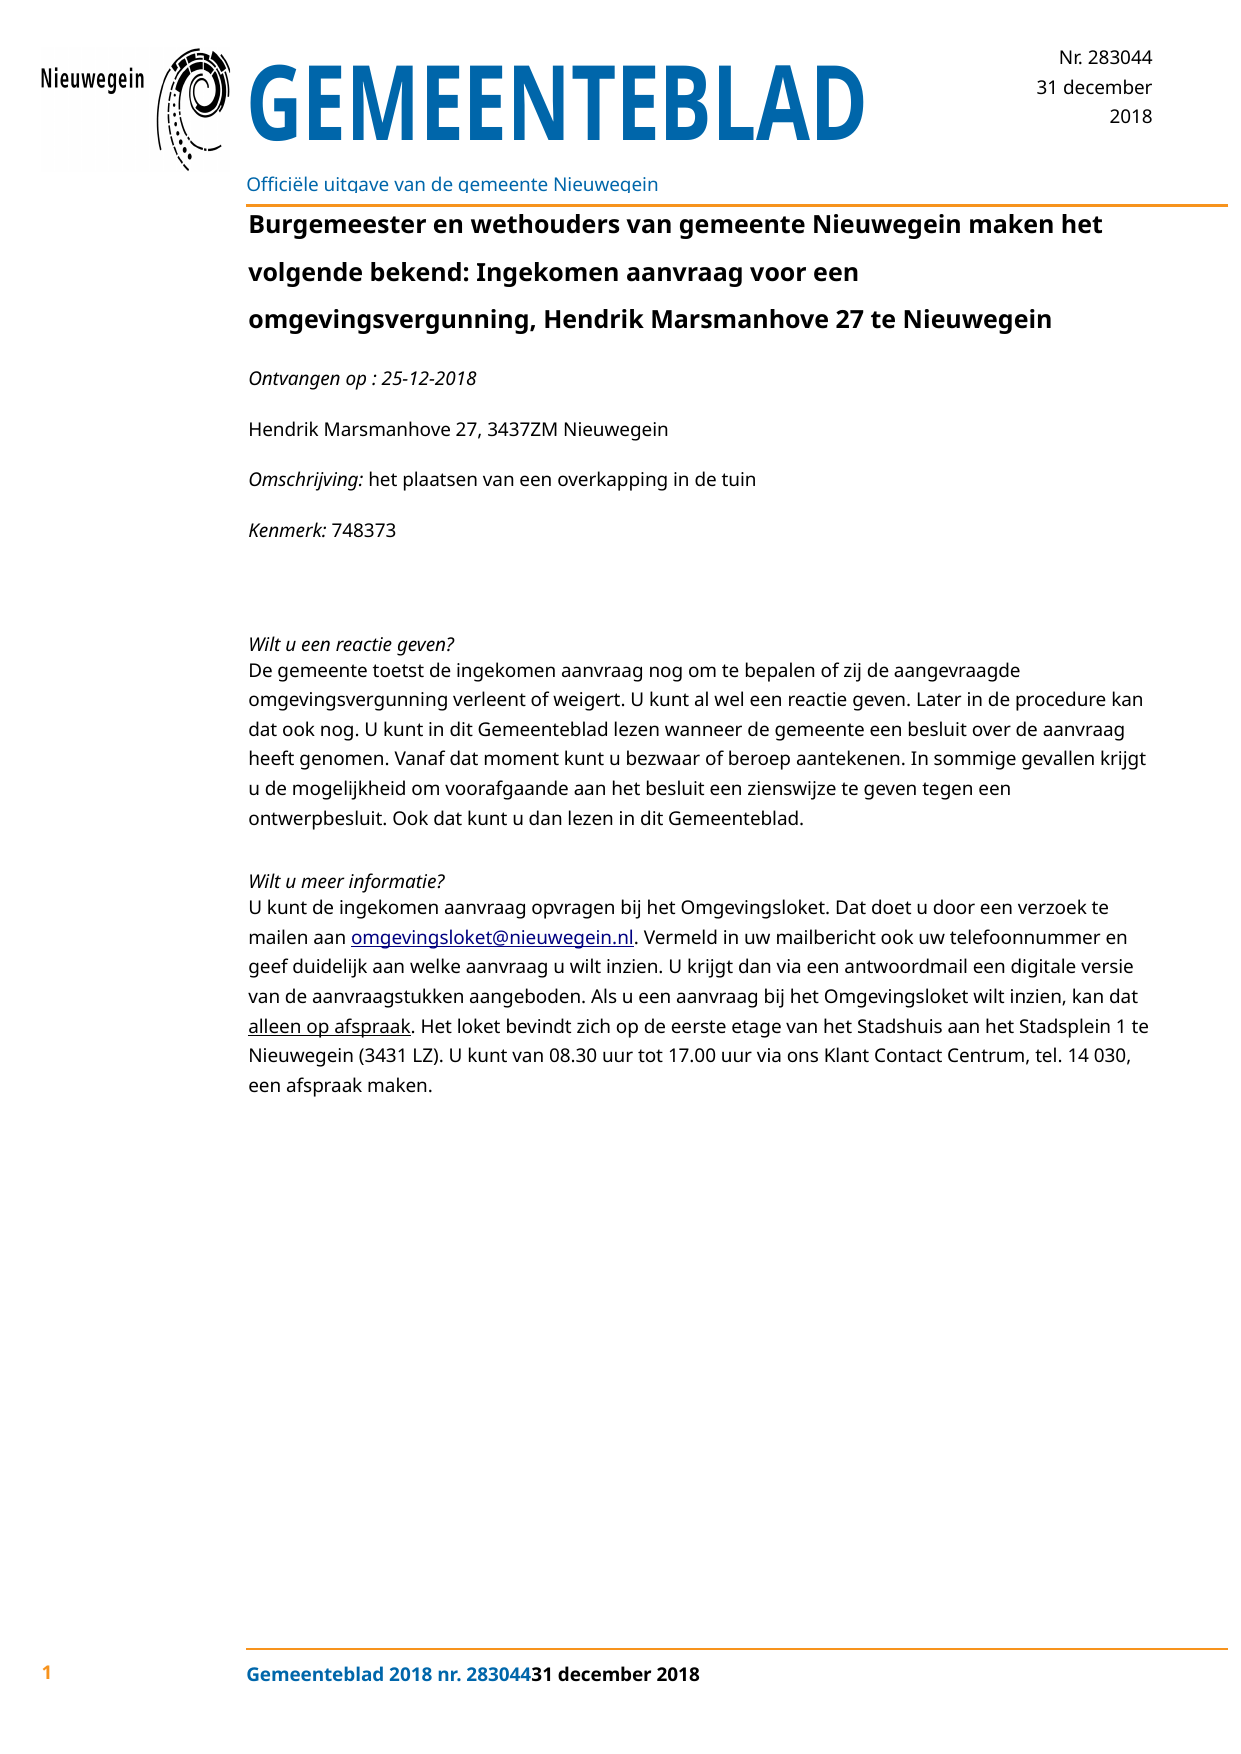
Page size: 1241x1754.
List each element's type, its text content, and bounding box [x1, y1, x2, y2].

text Burgemeester en wethouders van gemeente Nieuwegein maken het volgende bekend: Ingekomen aanvraag voor een omgevingsvergunning, Hendrik Marsmanhove 27 te Nieuwegein [248, 207, 1152, 336]
text Hendrik Marsmanhove 27, 3437ZM Nieuwegein [248, 416, 1152, 442]
text De gemeente toetst de ingekomen aanvraag nog om te bepalen of zij de aangevraagde omgevingsvergunning verleent of weigert. U kunt al wel een reactie geven. Later in de procedure kan dat ook nog. U kunt in dit Gemeenteblad lezen wanneer de gemeente een besluit over de aanvraag heeft genomen. Vanaf dat moment kunt u bezwaar of beroep aantekenen. In sommige gevallen krijgt u de mogelijkheid om voorafgaande aan het besluit een zienswijze te geven tegen een ontwerpbesluit. Ook dat kunt u dan lezen in dit Gemeenteblad. [248, 657, 1152, 831]
text U kunt de ingekomen aanvraag opvragen bij het Omgevingsloket. Dat doet u door een verzoek te mailen aan omgevingsloket@nieuwegein.nl. Vermeld in uw mailbericht ook uw telefoonnummer en geef duidelijk aan welke aanvraag u wilt inzien. U krijgt dan via een antwoordmail een digitale versie van de aanvraagstukken aangeboden. Als u een aanvraag bij het Omgevingsloket wilt inzien, kan dat alleen op afspraak. Het loket bevindt zich op de eerste etage van het Stadshuis aan het Stadsplein 1 te Nieuwegein (3431 LZ). U kunt van 08.30 uur tot 17.00 uur via ons Klant Contact Centrum, tel. 14 030, een afspraak maken. [248, 894, 1152, 1098]
text Omschrijving: het plaatsen van een overkapping in de tuin [248, 466, 1152, 492]
text Ontvangen op : 25-12-2018 [248, 366, 1152, 391]
text Wilt u meer informatie? [248, 869, 1152, 894]
picture [41, 47, 231, 172]
text Wilt u een reactie geven? [248, 631, 1152, 657]
text Kenmerk: 748373 [248, 517, 1152, 542]
